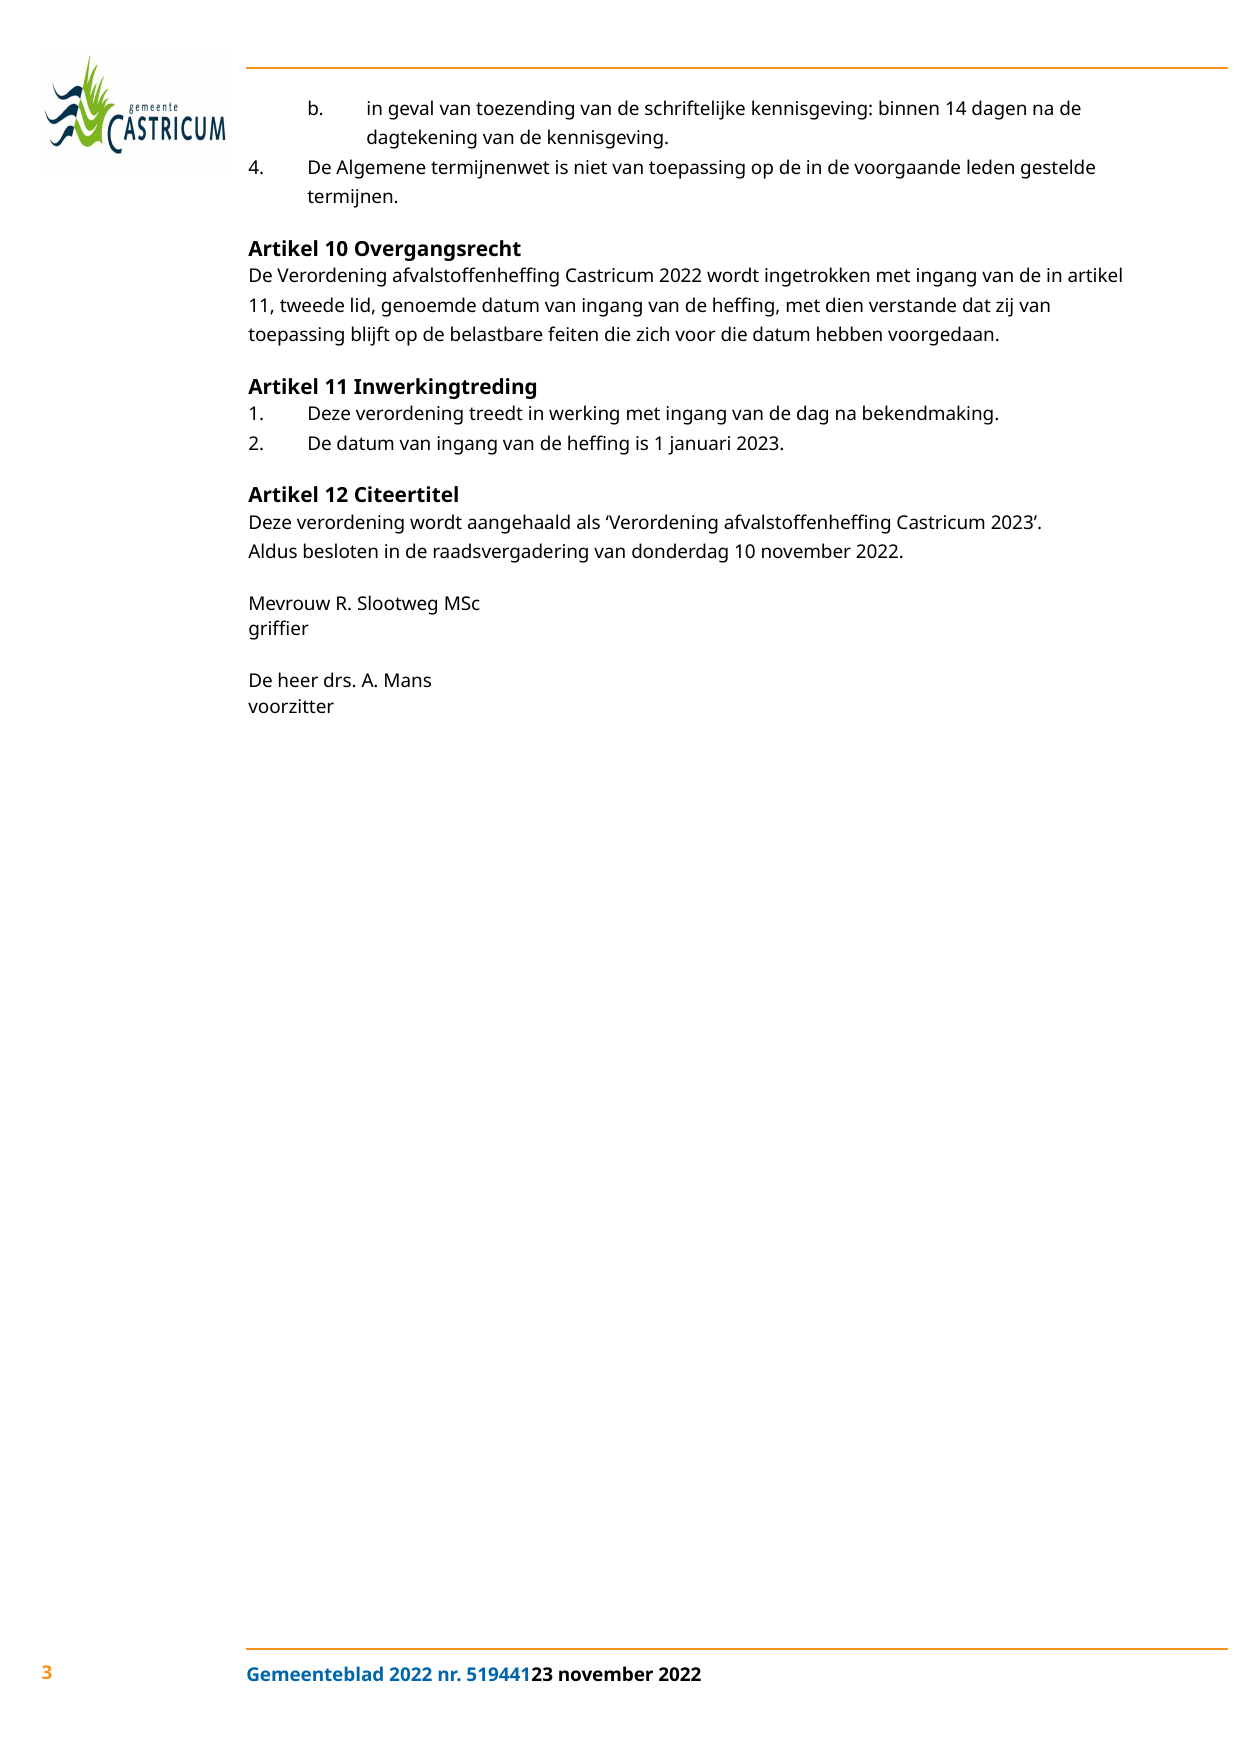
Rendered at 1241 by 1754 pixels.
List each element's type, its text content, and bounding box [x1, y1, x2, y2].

text De heer drs. A. Mans [248, 667, 1152, 693]
text griffier [248, 616, 1152, 641]
list Deze verordening treedt in werking met ingang van de dag na bekendmaking. [248, 400, 1152, 426]
text Artikel 12 Citeertitel [248, 480, 1152, 509]
text voorzitter [248, 693, 1152, 718]
list De datum van ingang van de heffing is 1 januari 2023. [248, 430, 1152, 456]
text Deze verordening wordt aangehaald als ‘Verordening afvalstoffenheffing Castricum 2023’. [248, 509, 1152, 534]
list De Algemene termijnenwet is niet van toepassing op de in de voorgaande leden gestelde termijnen. [248, 154, 1152, 209]
text Aldus besloten in de raadsvergadering van donderdag 10 november 2022. [248, 538, 1152, 564]
text Artikel 11 Inwerkingtreding [248, 372, 1152, 400]
picture [41, 47, 231, 172]
text De Verordening afvalstoffenheffing Castricum 2022 wordt ingetrokken met ingang van de in artikel 11, tweede lid, genoemde datum van ingang van de heffing, met dien verstande dat zij van toepassing blijft op de belastbare feiten die zich voor die datum hebben voorgedaan. [248, 262, 1152, 347]
text Artikel 10 Overgangsrecht [248, 234, 1152, 262]
text Mevrouw R. Slootweg MSc [248, 590, 1152, 616]
list in geval van toezending van de schriftelijke kennisgeving: binnen 14 dagen na de dagtekening van de kennisgeving. [307, 95, 1152, 150]
